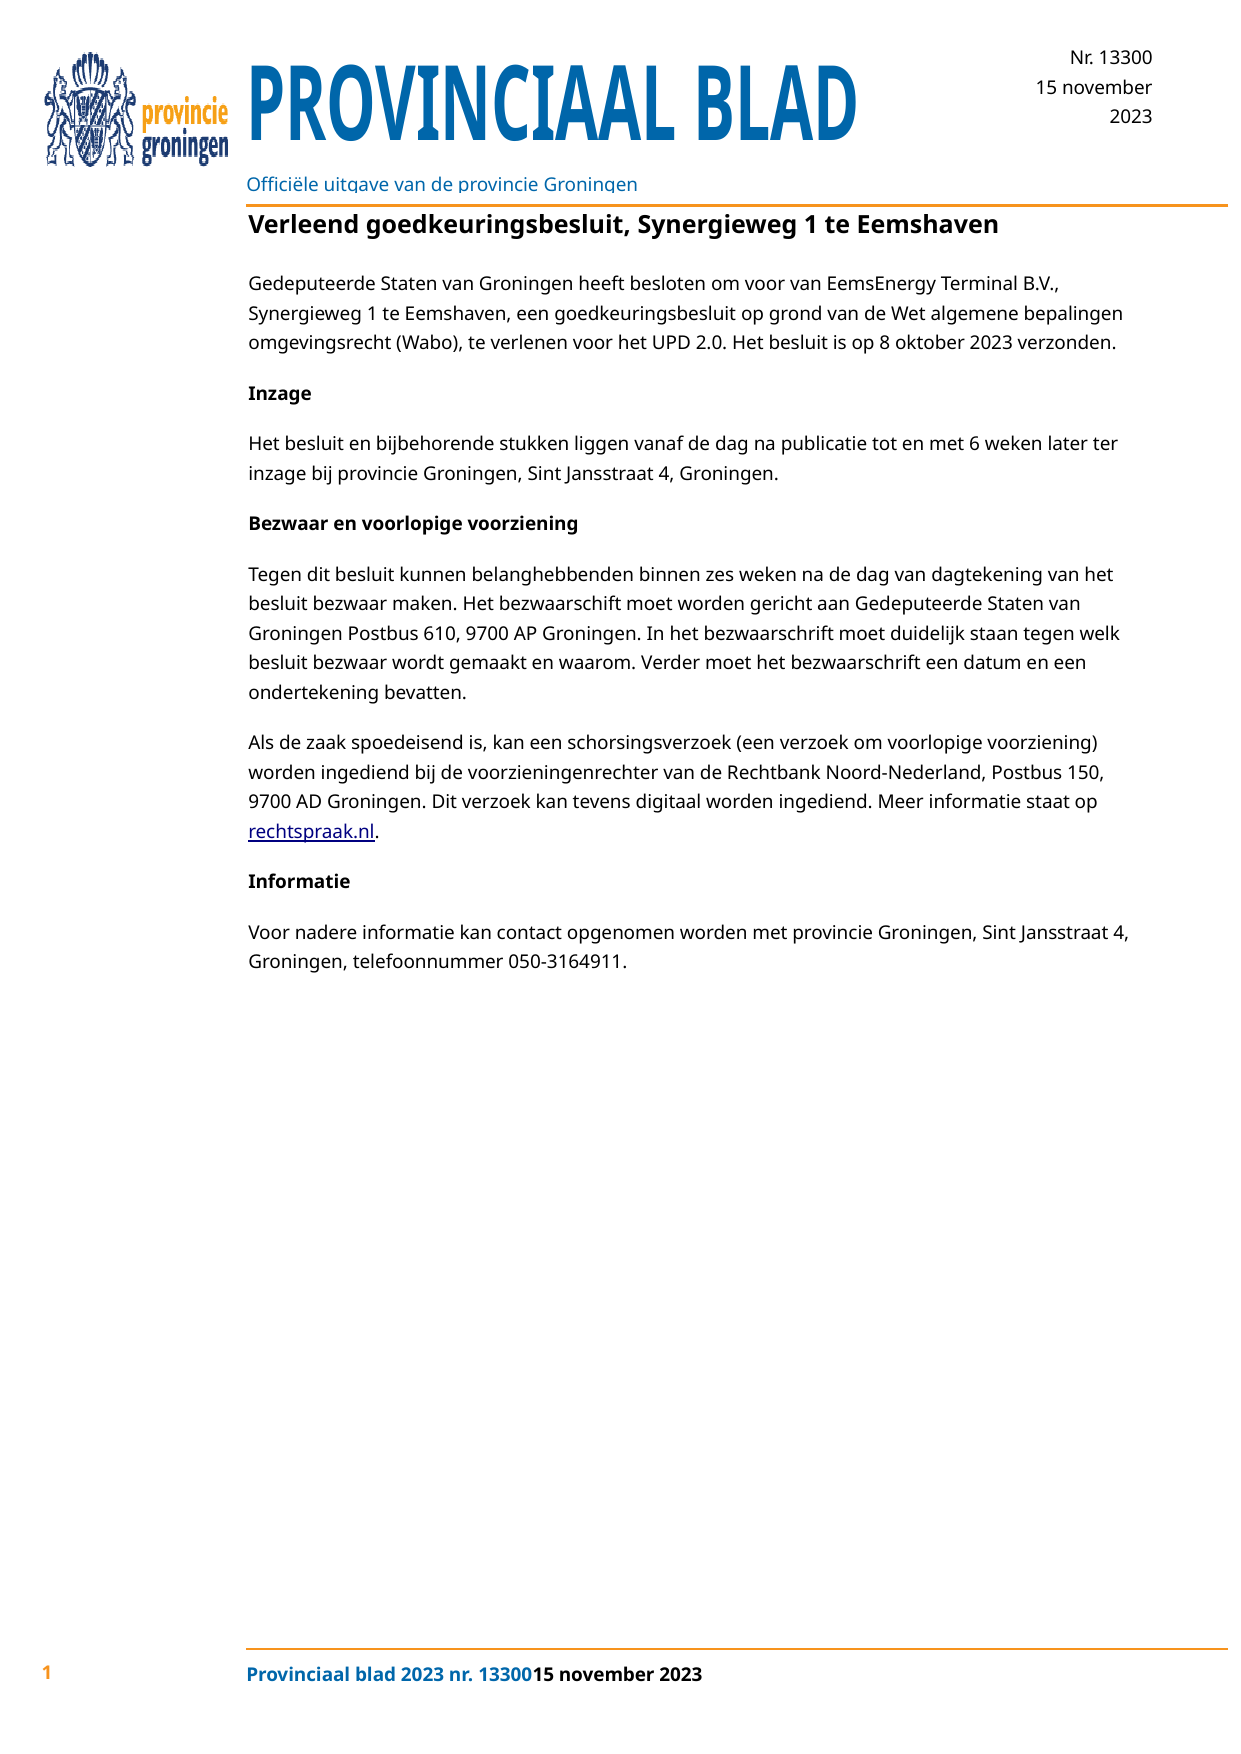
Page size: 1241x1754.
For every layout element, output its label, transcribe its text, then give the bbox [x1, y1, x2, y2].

text Informatie [248, 869, 1152, 894]
text Inzage [248, 380, 1152, 406]
text Als de zaak spoedeisend is, kan een schorsingsverzoek (een verzoek om voorlopige voorziening) worden ingediend bij de voorzieningenrechter van de Rechtbank Noord-Nederland, Postbus 150, 9700 AD Groningen. Dit verzoek kan tevens digitaal worden ingediend. Meer informatie staat op rechtspraak.nl. [248, 729, 1152, 844]
text Het besluit en bijbehorende stukken liggen vanaf de dag na publicatie tot en met 6 weken later ter inzage bij provincie Groningen, Sint Jansstraat 4, Groningen. [248, 430, 1152, 486]
text Gedeputeerde Staten van Groningen heeft besloten om voor van EemsEnergy Terminal B.V., Synergieweg 1 te Eemshaven, een goedkeuringsbesluit op grond van de Wet algemene bepalingen omgevingsrecht (Wabo), te verlenen voor het UPD 2.0. Het besluit is op 8 oktober 2023 verzonden. [248, 270, 1152, 355]
text Tegen dit besluit kunnen belanghebbenden binnen zes weken na de dag van dagtekening van het besluit bezwaar maken. Het bezwaarschift moet worden gericht aan Gedeputeerde Staten van Groningen Postbus 610, 9700 AP Groningen. In het bezwaarschrift moet duidelijk staan tegen welk besluit bezwaar wordt gemaakt en waarom. Verder moet het bezwaarschrift een datum en een ondertekening bevatten. [248, 561, 1152, 705]
text Voor nadere informatie kan contact opgenomen worden met provincie Groningen, Sint Jansstraat 4, Groningen, telefoonnummer 050-3164911. [248, 919, 1152, 974]
text Verleend goedkeuringsbesluit, Synergieweg 1 te Eemshaven [248, 207, 1152, 241]
picture [41, 47, 231, 172]
text Bezwaar en voorlopige voorziening [248, 510, 1152, 536]
